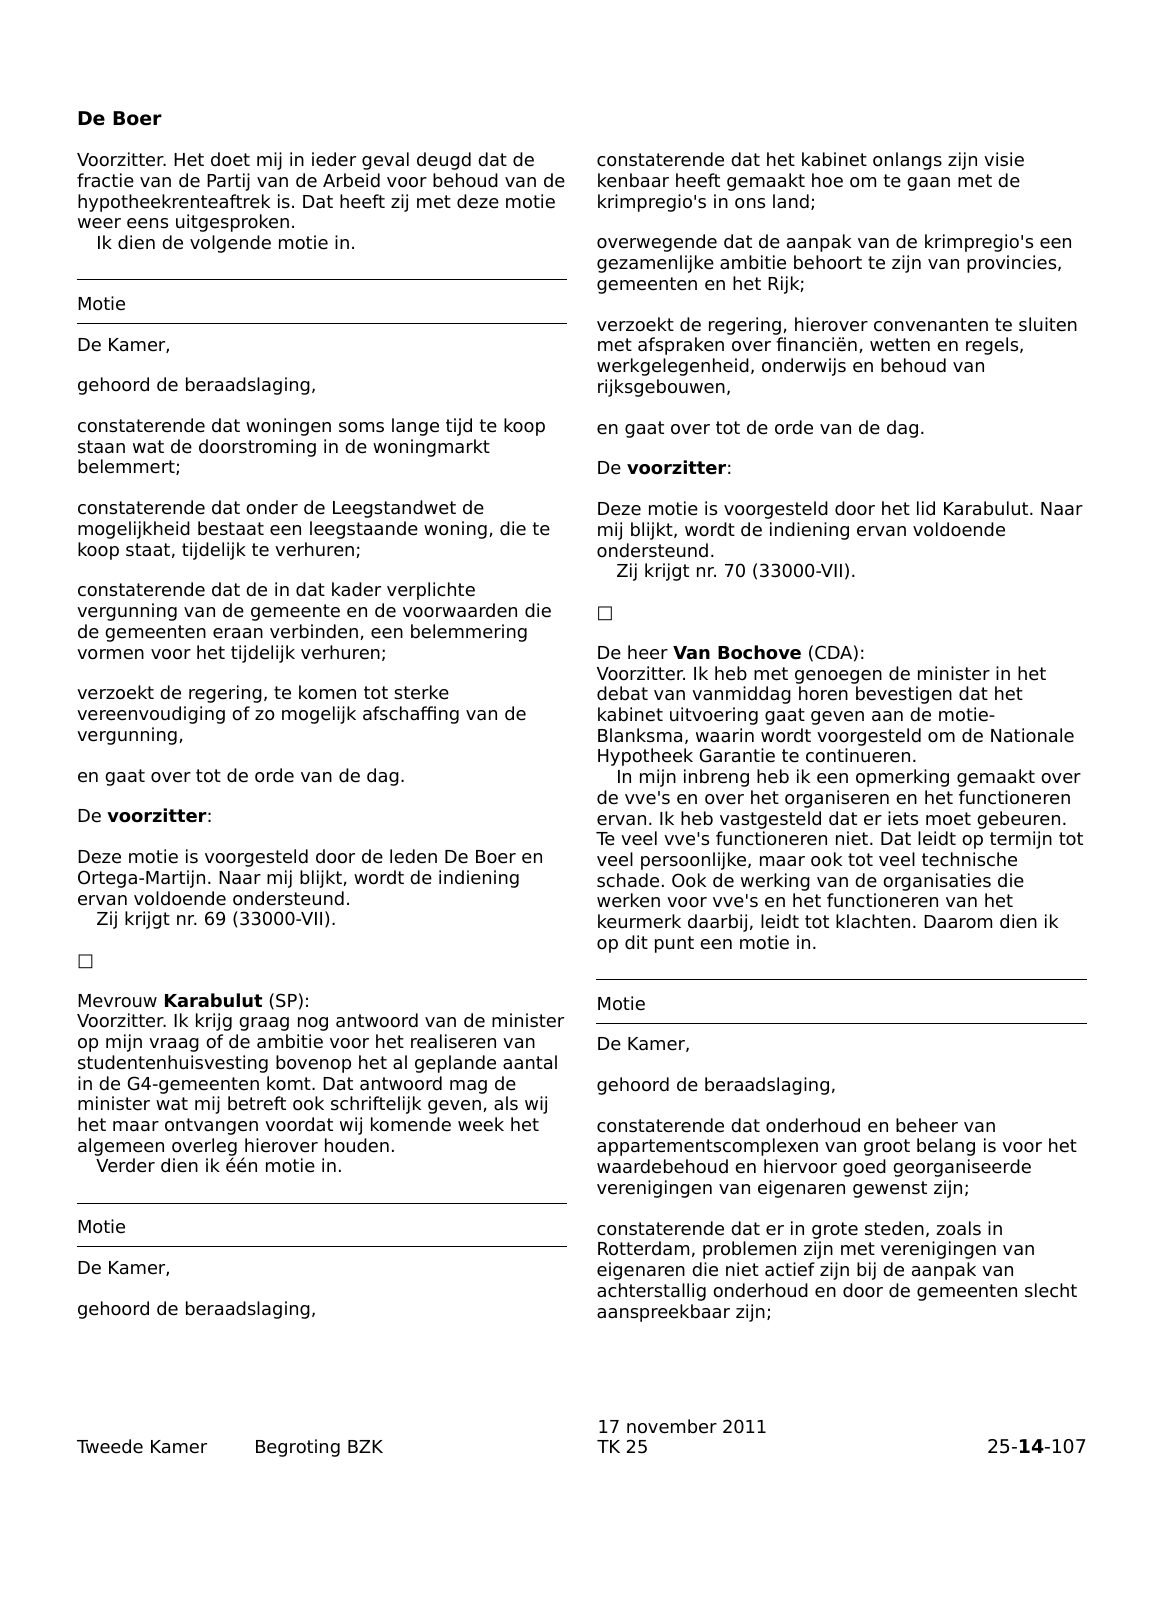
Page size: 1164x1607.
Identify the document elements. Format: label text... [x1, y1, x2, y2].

text De voorzitter: [596, 458, 1087, 479]
text De Kamer, [596, 1034, 1087, 1055]
text constaterende dat de in dat kader verplichte vergunning van de gemeente en de voorwaarden die de gemeenten eraan verbinden, een belemmering vormen voor het tijdelijk verhuren; [77, 580, 567, 663]
text en gaat over tot de orde van de dag. [596, 417, 1087, 438]
text Zij krijgt nr. 69 (33000-VII). [77, 909, 567, 930]
text gehoord de beraadslaging, [596, 1075, 1087, 1096]
text verzoekt de regering, hierover convenanten te sluiten met afspraken over financiën, wetten en regels, werkgelegenheid, onderwijs en behoud van rijksgebouwen, [596, 314, 1087, 397]
text constaterende dat er in grote steden, zoals in Rotterdam, problemen zijn met verenigingen van eigenaren die niet actief zijn bij de aanpak van achterstallig onderhoud en door de gemeenten slecht aanspreekbaar zijn; [596, 1218, 1087, 1322]
text Motie [596, 993, 1087, 1014]
text De Kamer, [77, 1258, 567, 1278]
text De voorzitter: [77, 806, 567, 827]
text constaterende dat woningen soms lange tijd te koop staan wat de doorstroming in de woningmarkt belemmert; [77, 416, 567, 478]
text De heer Van Bochove (CDA): [596, 643, 1087, 663]
text Deze motie is voorgesteld door de leden De Boer en Ortega-Martijn. Naar mij blijkt, wordt de indiening ervan voldoende ondersteund. [77, 847, 567, 909]
text De Kamer, [77, 334, 567, 355]
text In mijn inbreng heb ik een opmerking gemaakt over de vve's en over het organiseren en het functioneren ervan. Ik heb vastgesteld dat er iets moet gebeuren. Te veel vve's functioneren niet. Dat leidt op termijn tot veel persoonlijke, maar ook tot veel technische schade. Ook de werking van de organisaties die werken voor vve's en het functioneren van het keurmerk daarbij, leidt tot klachten. Daarom dien ik op dit punt een motie in. [596, 767, 1087, 953]
text Deze motie is voorgesteld door het lid Karabulut. Naar mij blijkt, wordt de indiening ervan voldoende ondersteund. [596, 499, 1087, 561]
text Voorzitter. Ik krijg graag nog antwoord van de minister op mijn vraag of de ambitie voor het realiseren van studentenhuisvesting bovenop het al geplande aantal in de G4-gemeenten komt. Dat antwoord mag de minister wat mij betreft ook schriftelijk geven, als wij het maar ontvangen voordat wij komende week het algemeen overleg hierover houden. [77, 1011, 567, 1156]
text overwegende dat de aanpak van de krimpregio's een gezamenlijke ambitie behoort te zijn van provincies, gemeenten en het Rijk; [596, 232, 1087, 294]
text Zij krijgt nr. 70 (33000-VII). [596, 561, 1087, 582]
text en gaat over tot de orde van de dag. [77, 765, 567, 786]
text Voorzitter. Ik heb met genoegen de minister in het debat van vanmiddag horen bevestigen dat het kabinet uitvoering gaat geven aan de motie-Blanksma, waarin wordt voorgesteld om de Nationale Hypotheek Garantie te continueren. [596, 663, 1087, 767]
text constaterende dat het kabinet onlangs zijn visie kenbaar heeft gemaakt hoe om te gaan met de krimpregio's in ons land; [596, 150, 1087, 212]
text □ [596, 602, 1087, 623]
text gehoord de beraadslaging, [77, 1298, 567, 1319]
text □ [77, 950, 567, 971]
text Ik dien de volgende motie in. [77, 233, 567, 254]
text verzoekt de regering, te komen tot sterke vereenvoudiging of zo mogelijk afschaffing van de vergunning, [77, 683, 567, 745]
text Motie [77, 294, 567, 314]
text gehoord de beraadslaging, [77, 375, 567, 396]
text Motie [77, 1217, 567, 1238]
text Verder dien ik één motie in. [77, 1156, 567, 1177]
text Mevrouw Karabulut (SP): [77, 991, 567, 1011]
text Voorzitter. Het doet mij in ieder geval deugd dat de fractie van de Partij van de Arbeid voor behoud van de hypotheekrenteaftrek is. Dat heeft zij met deze motie weer eens uitgesproken. [77, 150, 567, 233]
text constaterende dat onder de Leegstandwet de mogelijkheid bestaat een leegstaande woning, die te koop staat, tijdelijk te verhuren; [77, 498, 567, 560]
text constaterende dat onderhoud en beheer van appartementscomplexen van groot belang is voor het waardebehoud en hiervoor goed georganiseerde verenigingen van eigenaren gewenst zijn; [596, 1116, 1087, 1198]
